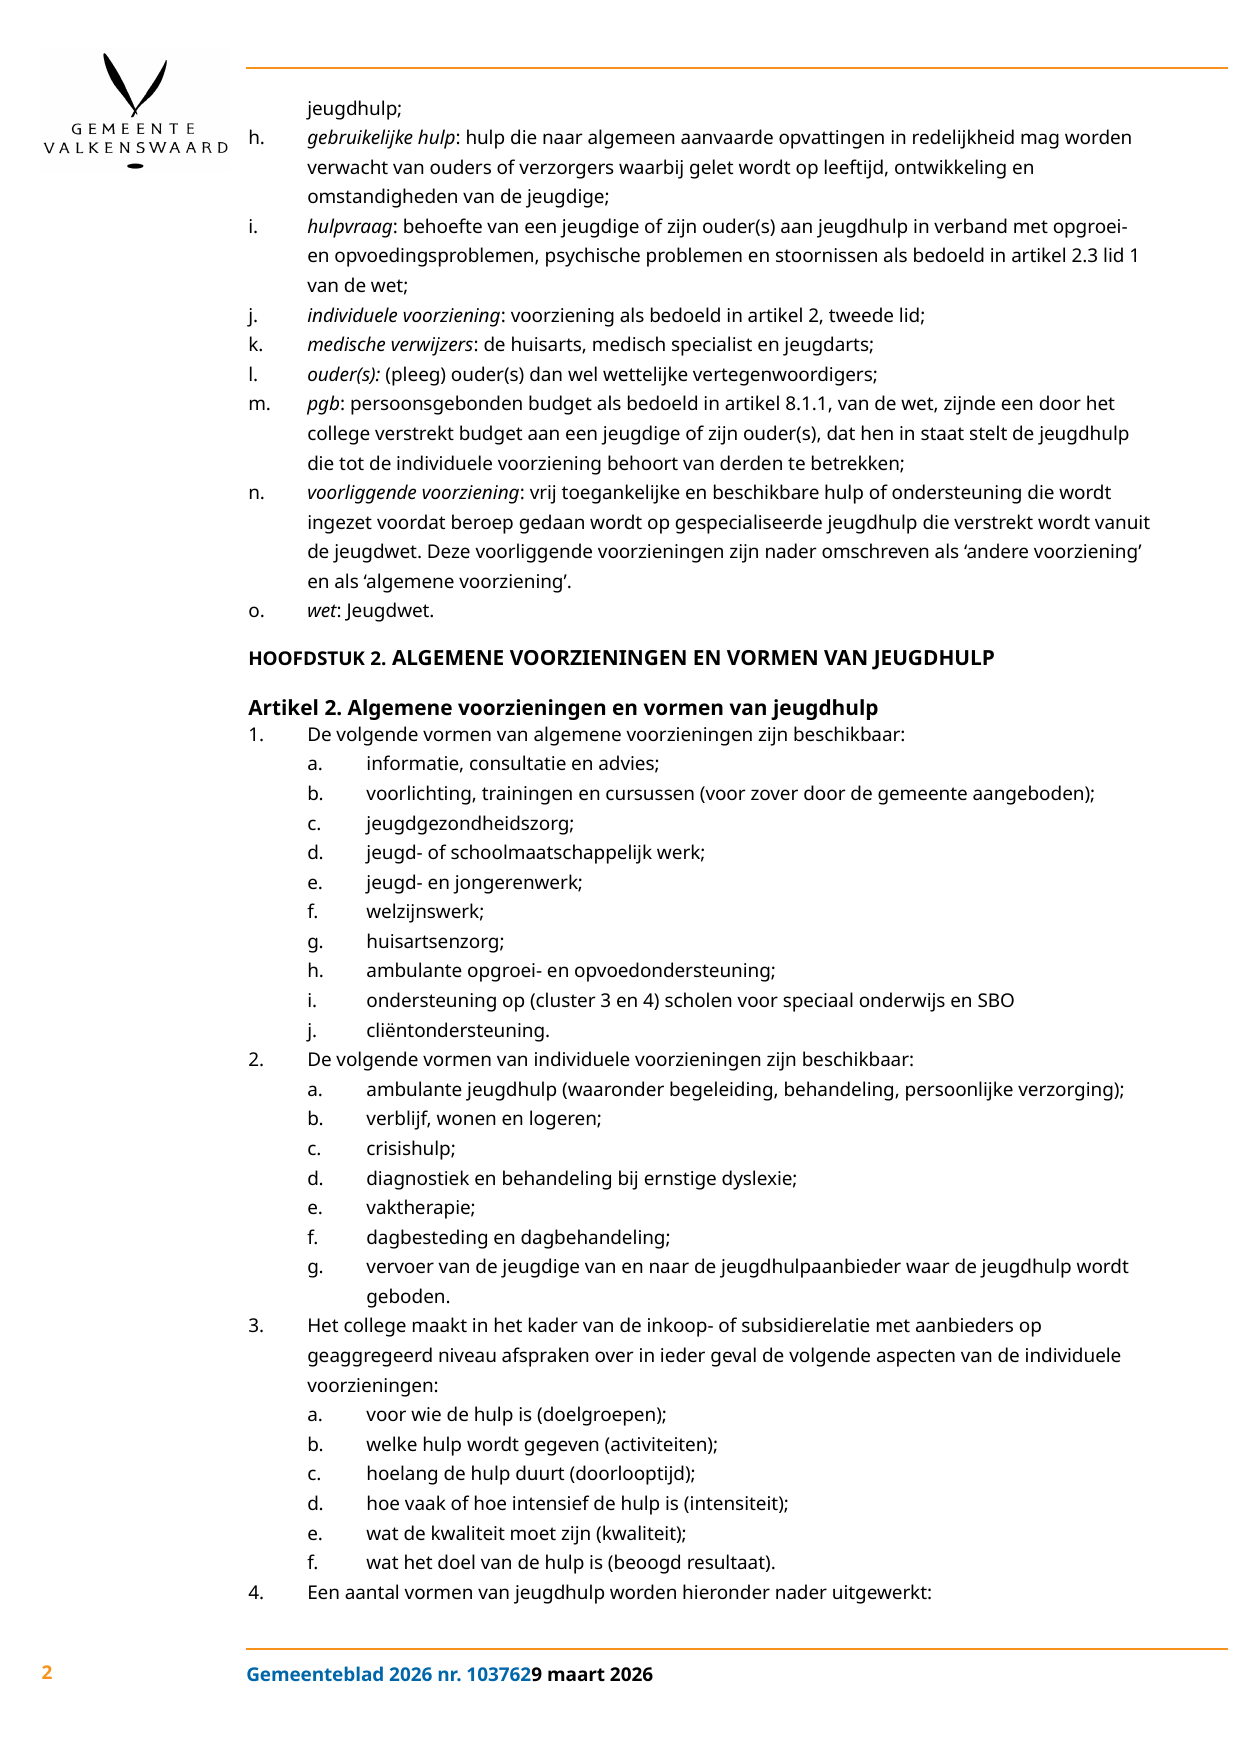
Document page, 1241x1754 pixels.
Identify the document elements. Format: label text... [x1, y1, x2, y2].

list hoe vaak of hoe intensief de hulp is (intensiteit); [307, 1490, 1152, 1516]
list vervoer van de jeugdige van en naar de jeugdhulpaanbieder waar de jeugdhulp wordt geboden. [307, 1253, 1152, 1309]
list welke hulp wordt gegeven (activiteiten); [307, 1431, 1152, 1457]
list cliëntondersteuning. [307, 1017, 1152, 1043]
list medische verwijzers: de huisarts, medisch specialist en jeugdarts; [248, 331, 1152, 357]
list dagbesteding en dagbehandeling; [307, 1224, 1152, 1250]
text HOOFDSTUK 2. ALGEMENE VOORZIENINGEN EN VORMEN VAN JEUGDHULP [248, 643, 1152, 672]
list crisishulp; [307, 1135, 1152, 1161]
list hoelang de hulp duurt (doorlooptijd); [307, 1461, 1152, 1486]
list jeugdhulp; [248, 95, 1152, 121]
list Het college maakt in het kader van de inkoop- of subsidierelatie met aanbieders op geaggregeerd niveau afspraken over in ieder geval de volgende aspecten van de individuele voorzieningen: [248, 1313, 1152, 1398]
list Een aantal vormen van jeugdhulp worden hieronder nader uitgewerkt: [248, 1579, 1152, 1605]
list pgb: persoonsgebonden budget als bedoeld in artikel 8.1.1, van de wet, zijnde een door het college verstrekt budget aan een jeugdige of zijn ouder(s), dat hen in staat stelt de jeugdhulp die tot de individuele voorziening behoort van derden te betrekken; [248, 391, 1152, 476]
list verblijf, wonen en logeren; [307, 1106, 1152, 1131]
picture [41, 47, 231, 172]
text Artikel 2. Algemene voorzieningen en vormen van jeugdhulp [248, 693, 1152, 721]
list vaktherapie; [307, 1194, 1152, 1220]
list welzijnswerk; [307, 898, 1152, 924]
list jeugdgezondheidszorg; [307, 810, 1152, 836]
list diagnostiek en behandeling bij ernstige dyslexie; [307, 1165, 1152, 1191]
list ambulante jeugdhulp (waaronder begeleiding, behandeling, persoonlijke verzorging); [307, 1076, 1152, 1102]
list wet: Jeugdwet. [248, 598, 1152, 623]
list De volgende vormen van individuele voorzieningen zijn beschikbaar: [248, 1046, 1152, 1072]
list huisartsenzorg; [307, 928, 1152, 954]
list ouder(s): (pleeg) ouder(s) dan wel wettelijke vertegenwoordigers; [248, 361, 1152, 387]
list voor wie de hulp is (doelgroepen); [307, 1401, 1152, 1427]
list jeugd- of schoolmaatschappelijk werk; [307, 839, 1152, 865]
list ondersteuning op (cluster 3 en 4) scholen voor speciaal onderwijs en SBO [307, 987, 1152, 1013]
list wat de kwaliteit moet zijn (kwaliteit); [307, 1520, 1152, 1546]
list wat het doel van de hulp is (beoogd resultaat). [307, 1549, 1152, 1575]
list informatie, consultatie en advies; [307, 751, 1152, 776]
list gebruikelijke hulp: hulp die naar algemeen aanvaarde opvattingen in redelijkheid mag worden verwacht van ouders of verzorgers waarbij gelet wordt op leeftijd, ontwikkeling en omstandigheden van de jeugdige; [248, 124, 1152, 209]
list voorlichting, trainingen en cursussen (voor zover door de gemeente aangeboden); [307, 780, 1152, 806]
list jeugd- en jongerenwerk; [307, 869, 1152, 895]
list De volgende vormen van algemene voorzieningen zijn beschikbaar: [248, 721, 1152, 747]
list individuele voorziening: voorziening als bedoeld in artikel 2, tweede lid; [248, 302, 1152, 328]
list ambulante opgroei- en opvoedondersteuning; [307, 958, 1152, 983]
list hulpvraag: behoefte van een jeugdige of zijn ouder(s) aan jeugdhulp in verband met opgroei- en opvoedingsproblemen, psychische problemen en stoornissen als bedoeld in artikel 2.3 lid 1 van de wet; [248, 213, 1152, 298]
list voorliggende voorziening: vrij toegankelijke en beschikbare hulp of ondersteuning die wordt ingezet voordat beroep gedaan wordt op gespecialiseerde jeugdhulp die verstrekt wordt vanuit de jeugdwet. Deze voorliggende voorzieningen zijn nader omschreven als ‘andere voorziening’ en als ‘algemene voorziening’. [248, 479, 1152, 594]
